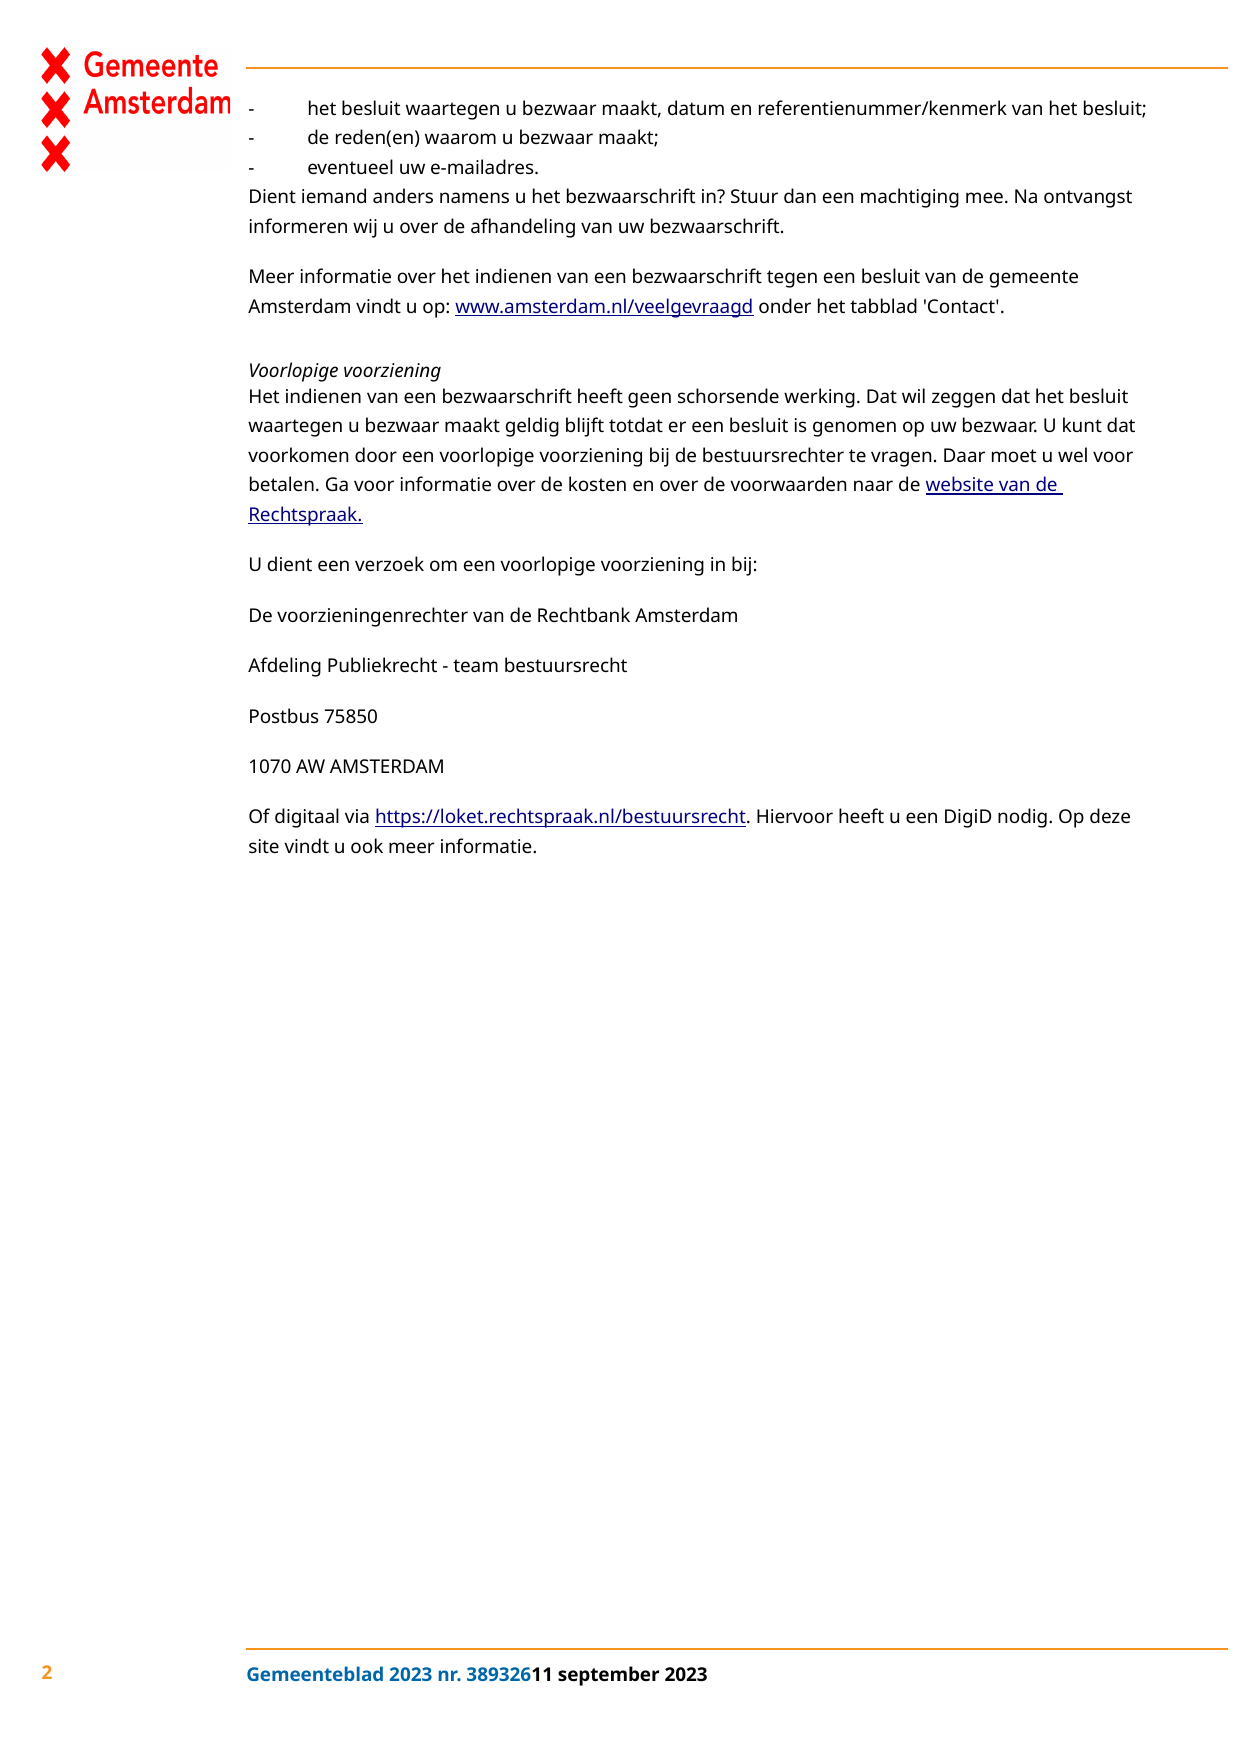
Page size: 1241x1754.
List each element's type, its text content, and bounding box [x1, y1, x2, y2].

list het besluit waartegen u bezwaar maakt, datum en referentienummer/kenmerk van het besluit; [248, 95, 1152, 121]
text Afdeling Publiekrecht - team bestuursrecht [248, 652, 1152, 678]
list eventueel uw e-mailadres. [248, 154, 1152, 180]
text U dient een verzoek om een voorlopige voorziening in bij: [248, 552, 1152, 577]
text De voorzieningenrechter van de Rechtbank Amsterdam [248, 602, 1152, 628]
text Meer informatie over het indienen van een bezwaarschrift tegen een besluit van de gemeente Amsterdam vindt u op: www.amsterdam.nl/veelgevraagd onder het tabblad 'Contact'. [248, 263, 1152, 319]
picture [41, 47, 231, 172]
text Het indienen van een bezwaarschrift heeft geen schorsende werking. Dat wil zeggen dat het besluit waartegen u bezwaar maakt geldig blijft totdat er een besluit is genomen op uw bezwaar. U kunt dat voorkomen door een voorlopige voorziening bij de bestuursrechter te vragen. Daar moet u wel voor betalen. Ga voor informatie over de kosten en over de voorwaarden naar de website van de Rechtspraak. [248, 383, 1152, 527]
text Of digitaal via https://loket.rechtspraak.nl/bestuursrecht. Hiervoor heeft u een DigiD nodig. Op deze site vindt u ook meer informatie. [248, 804, 1152, 859]
text Postbus 75850 [248, 703, 1152, 728]
text Dient iemand anders namens u het bezwaarschrift in? Stuur dan een machtiging mee. Na ontvangst informeren wij u over de afhandeling van uw bezwaarschrift. [248, 183, 1152, 239]
text Voorlopige voorziening [248, 357, 1152, 383]
list de reden(en) waarom u bezwaar maakt; [248, 124, 1152, 150]
text 1070 AW AMSTERDAM [248, 753, 1152, 779]
